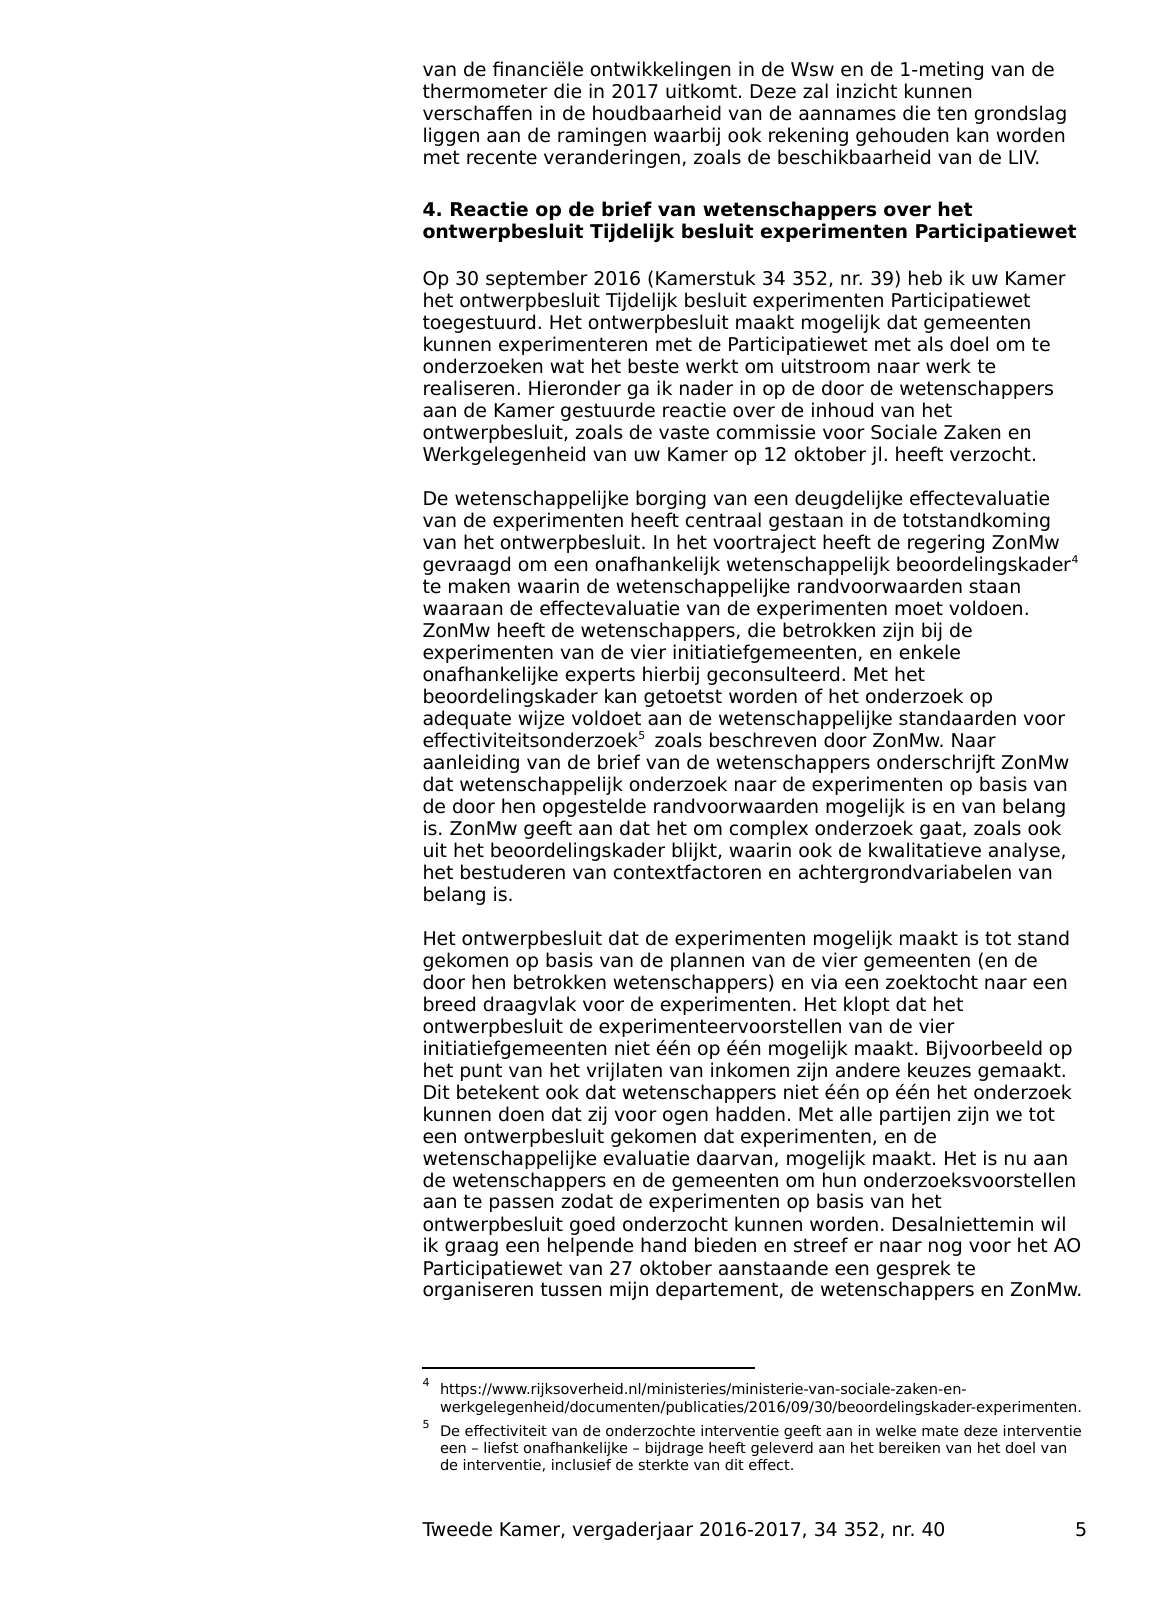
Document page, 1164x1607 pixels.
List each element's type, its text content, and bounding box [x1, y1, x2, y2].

subtitle 4. Reactie op de brief van wetenschappers over het ontwerpbesluit Tijdelijk besluit experimenten Participatiewet [422, 199, 1087, 243]
text De effectiviteit van de onderzochte interventie geeft aan in welke mate deze interventie een – liefst onafhankelijke – bijdrage heeft geleverd aan het bereiken van het doel van de interventie, inclusief de sterkte van dit effect. [422, 1418, 1087, 1474]
text https://www.rijksoverheid.nl/ministeries/ministerie-van-sociale-zaken-en-werkgelegenheid/documenten/publicaties/2016/09/30/beoordelingskader-experimenten. [422, 1377, 1087, 1416]
text van de financiële ontwikkelingen in de Wsw en de 1-meting van de thermometer die in 2017 uitkomt. Deze zal inzicht kunnen verschaffen in de houdbaarheid van de aannames die ten grondslag liggen aan de ramingen waarbij ook rekening gehouden kan worden met recente veranderingen, zoals de beschikbaarheid van de LIV. [422, 59, 1087, 169]
text Het ontwerpbesluit dat de experimenten mogelijk maakt is tot stand gekomen op basis van de plannen van de vier gemeenten (en de door hen betrokken wetenschappers) en via een zoektocht naar een breed draagvlak voor de experimenten. Het klopt dat het ontwerpbesluit de experimenteervoorstellen van de vier initiatiefgemeenten niet één op één mogelijk maakt. Bijvoorbeeld op het punt van het vrijlaten van inkomen zijn andere keuzes gemaakt. Dit betekent ook dat wetenschappers niet één op één het onderzoek kunnen doen dat zij voor ogen hadden. Met alle partijen zijn we tot een ontwerpbesluit gekomen dat experimenten, en de wetenschappelijke evaluatie daarvan, mogelijk maakt. Het is nu aan de wetenschappers en de gemeenten om hun onderzoeksvoorstellen aan te passen zodat de experimenten op basis van het ontwerpbesluit goed onderzocht kunnen worden. Desalniettemin wil ik graag een helpende hand bieden en streef er naar nog voor het AO Participatiewet van 27 oktober aanstaande een gesprek te organiseren tussen mijn departement, de wetenschappers en ZonMw. [422, 928, 1087, 1301]
text Op 30 september 2016 (Kamerstuk 34 352, nr. 39) heb ik uw Kamer het ontwerpbesluit Tijdelijk besluit experimenten Participatiewet toegestuurd. Het ontwerpbesluit maakt mogelijk dat gemeenten kunnen experimenteren met de Participatiewet met als doel om te onderzoeken wat het beste werkt om uitstroom naar werk te realiseren. Hieronder ga ik nader in op de door de wetenschappers aan de Kamer gestuurde reactie over de inhoud van het ontwerpbesluit, zoals de vaste commissie voor Sociale Zaken en Werkgelegenheid van uw Kamer op 12 oktober jl. heeft verzocht. [422, 268, 1087, 466]
text De wetenschappelijke borging van een deugdelijke effectevaluatie van de experimenten heeft centraal gestaan in de totstandkoming van het ontwerpbesluit. In het voortraject heeft de regering ZonMw gevraagd om een onafhankelijk wetenschappelijk beoordelingskader te maken waarin de wetenschappelijke randvoorwaarden staan waaraan de effectevaluatie van de experimenten moet voldoen. ZonMw heeft de wetenschappers, die betrokken zijn bij de experimenten van de vier initiatiefgemeenten, en enkele onafhankelijke experts hierbij geconsulteerd. Met het beoordelingskader kan getoetst worden of het onderzoek op adequate wijze voldoet aan de wetenschappelijke standaarden voor effectiviteitsonderzoek zoals beschreven door ZonMw. Naar aanleiding van de brief van de wetenschappers onderschrijft ZonMw dat wetenschappelijk onderzoek naar de experimenten op basis van de door hen opgestelde randvoorwaarden mogelijk is en van belang is. ZonMw geeft aan dat het om complex onderzoek gaat, zoals ook uit het beoordelingskader blijkt, waarin ook de kwalitatieve analyse, het bestuderen van contextfactoren en achtergrondvariabelen van belang is. [422, 488, 1087, 906]
